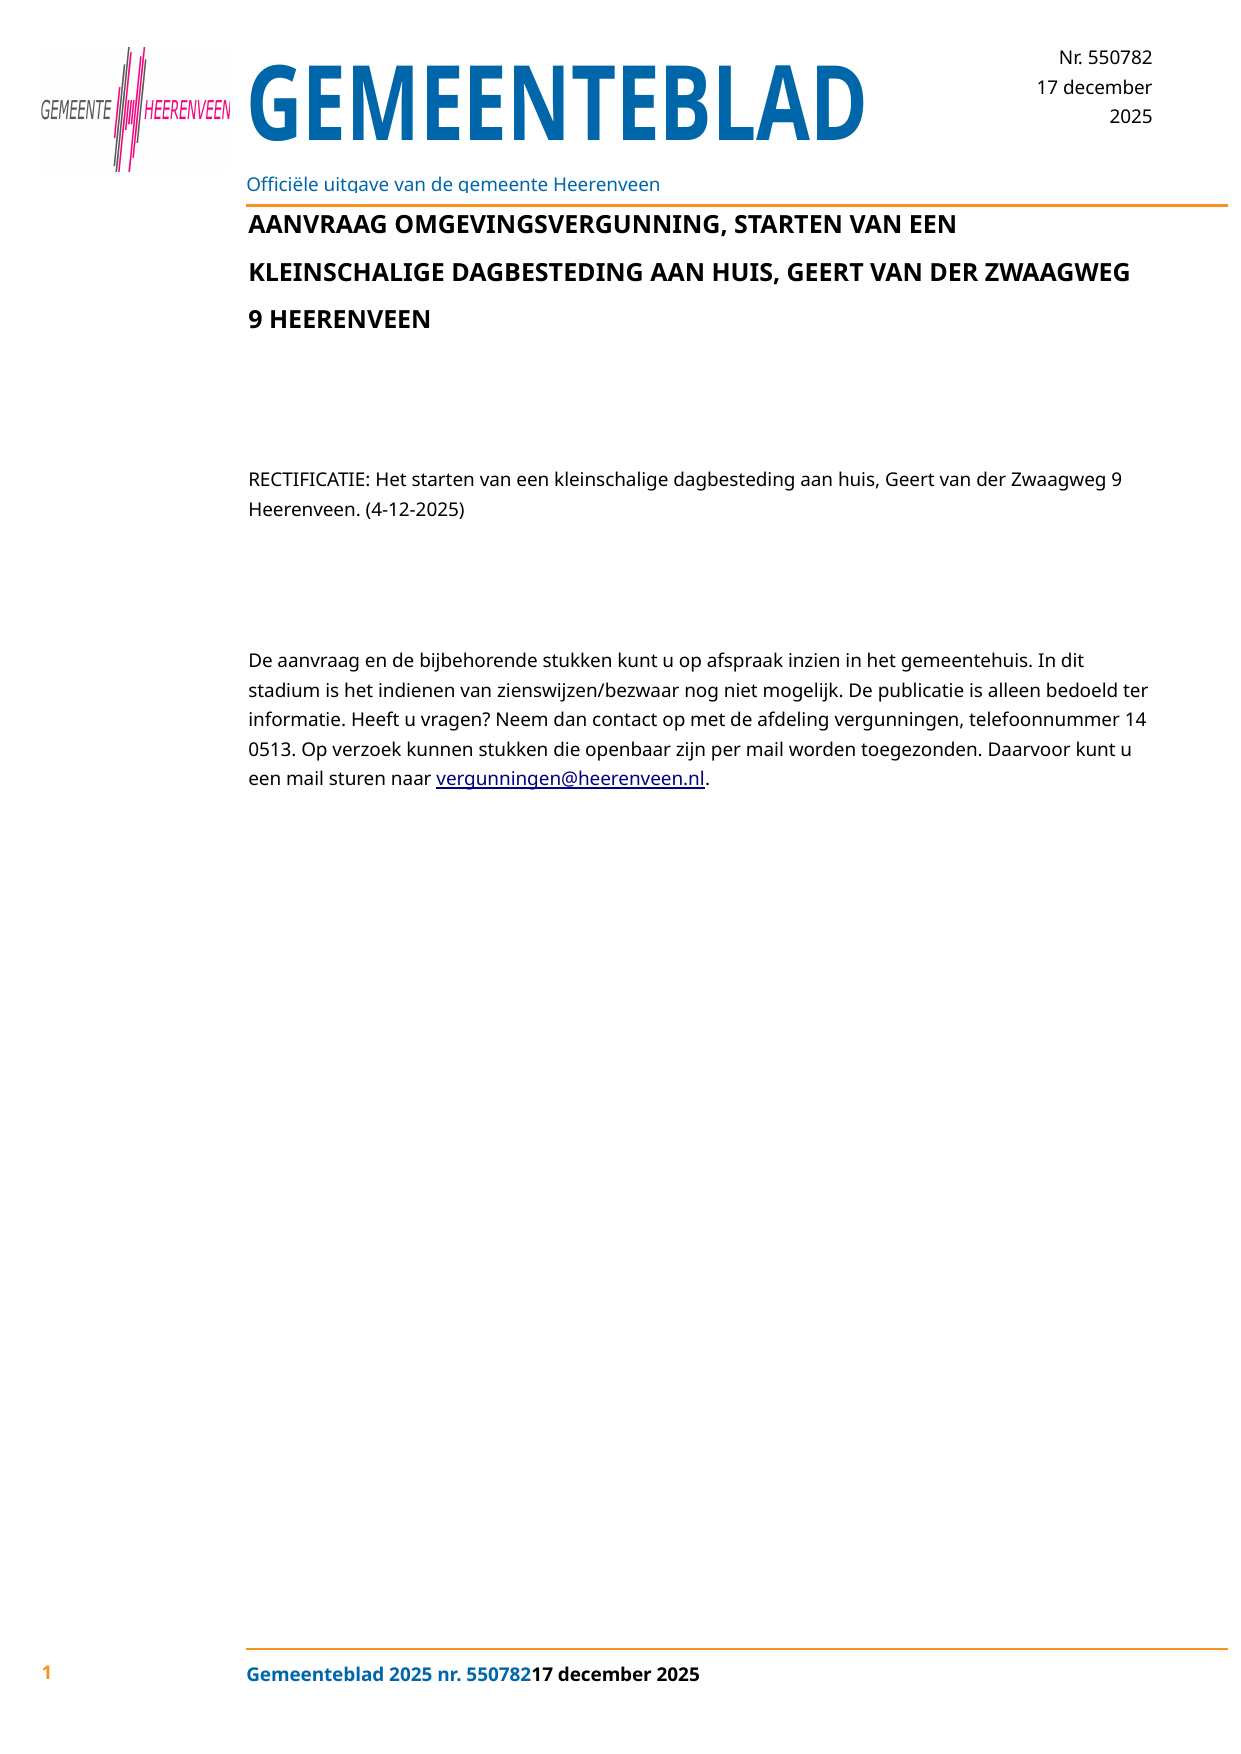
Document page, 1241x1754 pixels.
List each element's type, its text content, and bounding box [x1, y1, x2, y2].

text De aanvraag en de bijbehorende stukken kunt u op afspraak inzien in het gemeentehuis. In dit stadium is het indienen van zienswijzen/bezwaar nog niet mogelijk. De publicatie is alleen bedoeld ter informatie. Heeft u vragen? Neem dan contact op met de afdeling vergunningen, telefoonnummer 14 0513. Op verzoek kunnen stukken die openbaar zijn per mail worden toegezonden. Daarvoor kunt u een mail sturen naar vergunningen@heerenveen.nl. [248, 647, 1152, 791]
text RECTIFICATIE: Het starten van een kleinschalige dagbesteding aan huis, Geert van der Zwaagweg 9 Heerenveen. (4-12-2025) [248, 466, 1152, 522]
picture [41, 47, 231, 172]
text AANVRAAG OMGEVINGSVERGUNNING, STARTEN VAN EEN KLEINSCHALIGE DAGBESTEDING AAN HUIS, GEERT VAN DER ZWAAGWEG 9 HEERENVEEN [248, 207, 1152, 336]
